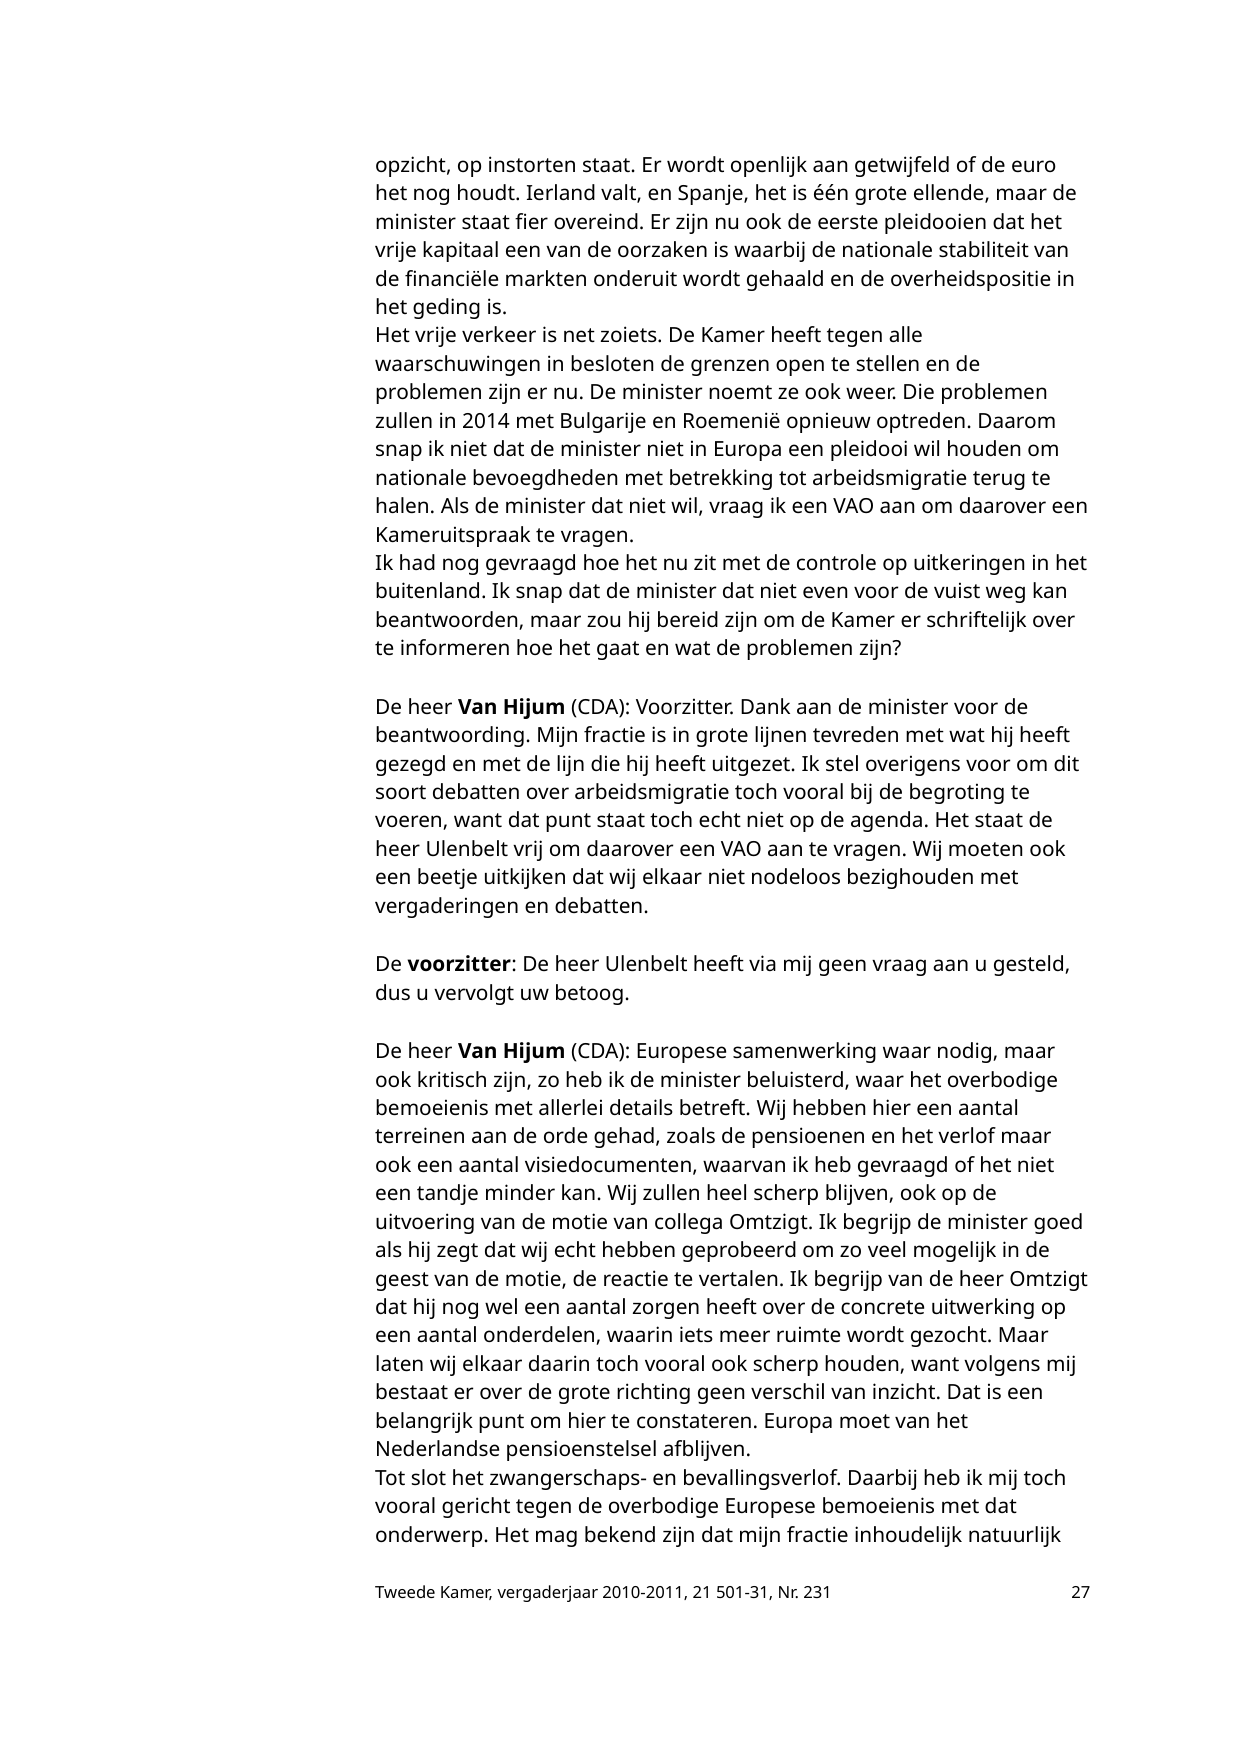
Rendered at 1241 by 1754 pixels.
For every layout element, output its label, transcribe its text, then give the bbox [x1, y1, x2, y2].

text De heer Van Hijum (CDA): Voorzitter. Dank aan de minister voor de beantwoording. Mijn fractie is in grote lijnen tevreden met wat hij heeft gezegd en met de lijn die hij heeft uitgezet. Ik stel overigens voor om dit soort debatten over arbeidsmigratie toch vooral bij de begroting te voeren, want dat punt staat toch echt niet op de agenda. Het staat de heer Ulenbelt vrij om daarover een VAO aan te vragen. Wij moeten ook een beetje uitkijken dat wij elkaar niet nodeloos bezighouden met vergaderingen en debatten. [375, 692, 1090, 919]
text Tot slot het zwangerschaps- en bevallingsverlof. Daarbij heb ik mij toch vooral gericht tegen de overbodige Europese bemoeienis met dat onderwerp. Het mag bekend zijn dat mijn fractie inhoudelijk natuurlijk [375, 1463, 1090, 1548]
text De voorzitter: De heer Ulenbelt heeft via mij geen vraag aan u gesteld, dus u vervolgt uw betoog. [375, 949, 1090, 1006]
text Het vrije verkeer is net zoiets. De Kamer heeft tegen alle waarschuwingen in besloten de grenzen open te stellen en de problemen zijn er nu. De minister noemt ze ook weer. Die problemen zullen in 2014 met Bulgarije en Roemenië opnieuw optreden. Daarom snap ik niet dat de minister niet in Europa een pleidooi wil houden om nationale bevoegdheden met betrekking tot arbeidsmigratie terug te halen. Als de minister dat niet wil, vraag ik een VAO aan om daarover een Kameruitspraak te vragen. [375, 321, 1090, 548]
text opzicht, op instorten staat. Er wordt openlijk aan getwijfeld of de euro het nog houdt. Ierland valt, en Spanje, het is één grote ellende, maar de minister staat fier overeind. Er zijn nu ook de eerste pleidooien dat het vrije kapitaal een van de oorzaken is waarbij de nationale stabiliteit van de financiële markten onderuit wordt gehaald en de overheidspositie in het geding is. [375, 150, 1090, 321]
text Ik had nog gevraagd hoe het nu zit met de controle op uitkeringen in het buitenland. Ik snap dat de minister dat niet even voor de vuist weg kan beantwoorden, maar zou hij bereid zijn om de Kamer er schriftelijk over te informeren hoe het gaat en wat de problemen zijn? [375, 548, 1090, 662]
text De heer Van Hijum (CDA): Europese samenwerking waar nodig, maar ook kritisch zijn, zo heb ik de minister beluisterd, waar het overbodige bemoeienis met allerlei details betreft. Wij hebben hier een aantal terreinen aan de orde gehad, zoals de pensioenen en het verlof maar ook een aantal visiedocumenten, waarvan ik heb gevraagd of het niet een tandje minder kan. Wij zullen heel scherp blijven, ook op de uitvoering van de motie van collega Omtzigt. Ik begrijp de minister goed als hij zegt dat wij echt hebben geprobeerd om zo veel mogelijk in de geest van de motie, de reactie te vertalen. Ik begrijp van de heer Omtzigt dat hij nog wel een aantal zorgen heeft over de concrete uitwerking op een aantal onderdelen, waarin iets meer ruimte wordt gezocht. Maar laten wij elkaar daarin toch vooral ook scherp houden, want volgens mij bestaat er over de grote richting geen verschil van inzicht. Dat is een belangrijk punt om hier te constateren. Europa moet van het Nederlandse pensioenstelsel afblijven. [375, 1036, 1090, 1463]
